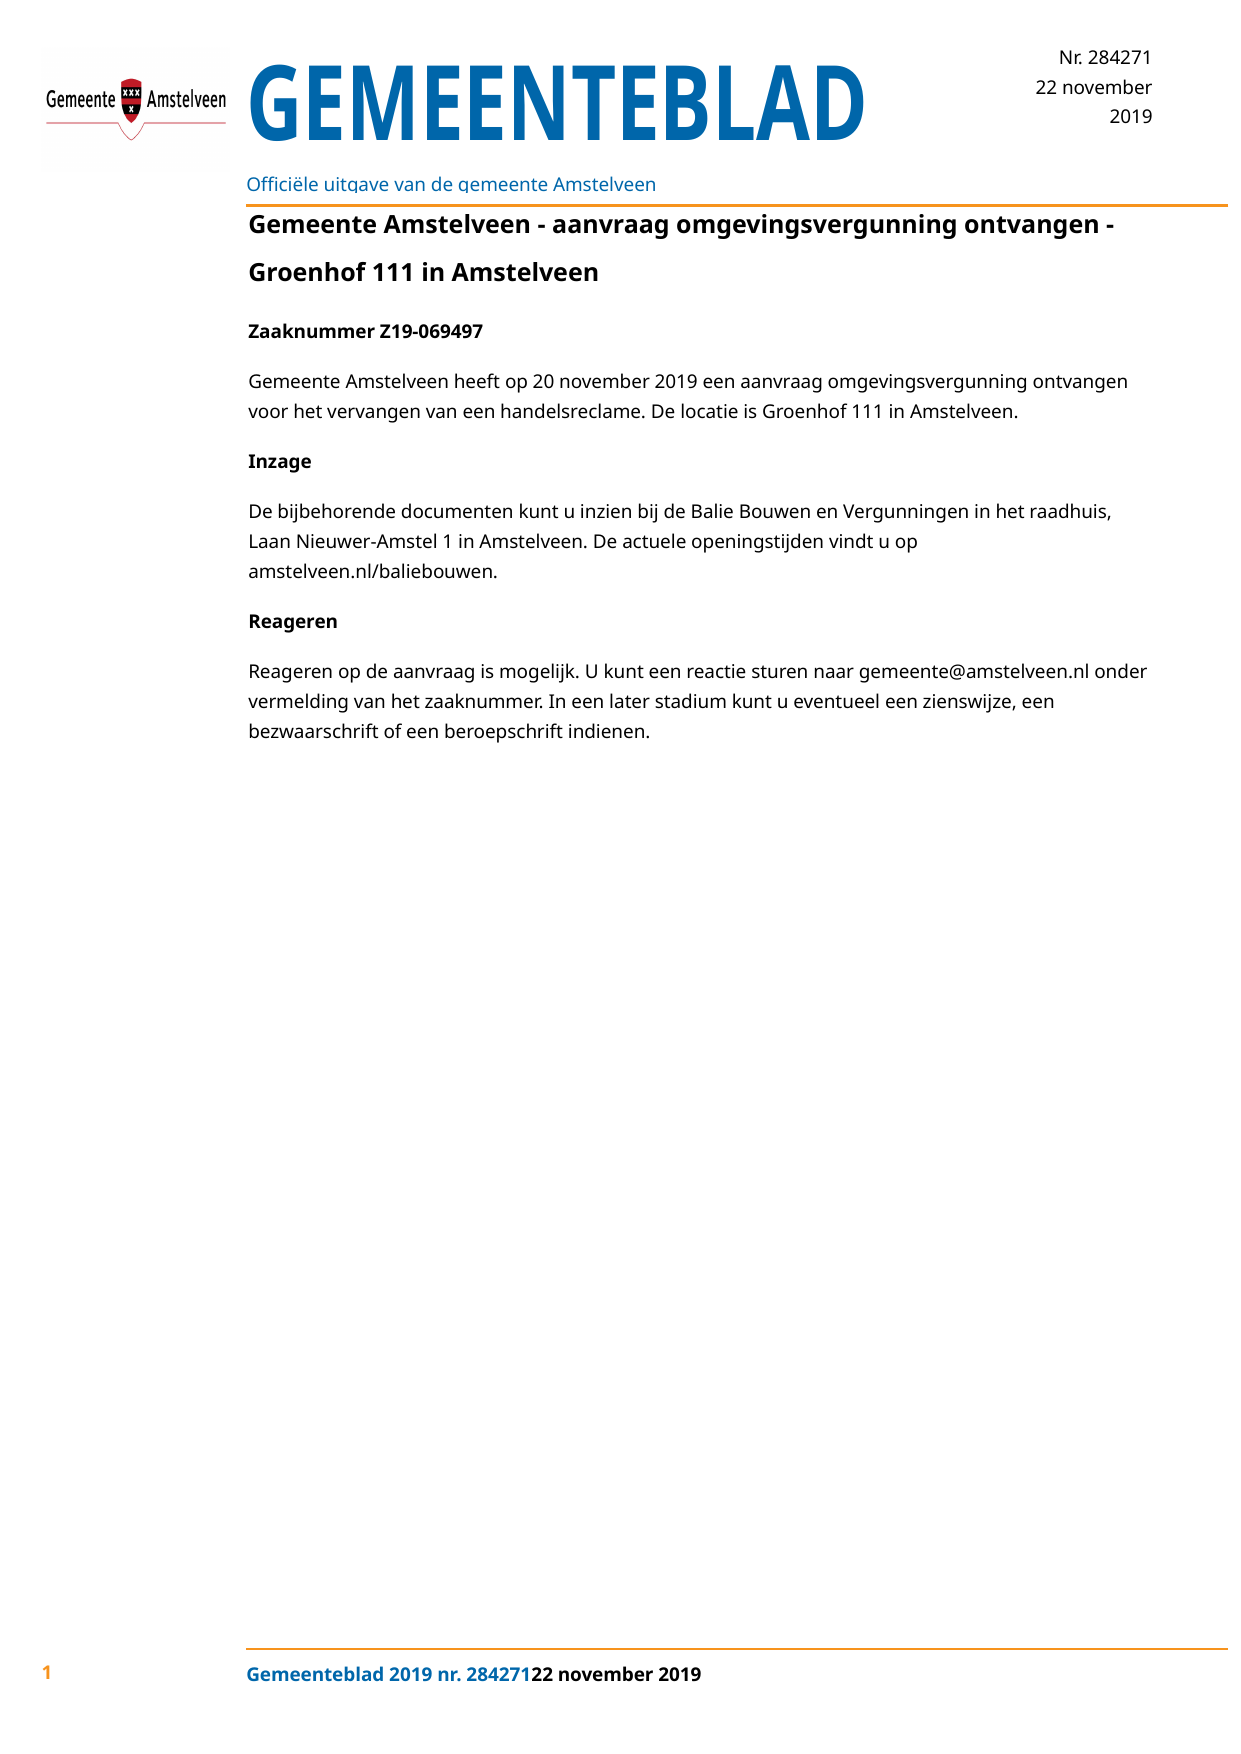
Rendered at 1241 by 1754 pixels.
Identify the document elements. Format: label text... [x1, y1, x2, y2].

text Zaaknummer Z19-069497 [248, 318, 1152, 344]
text Reageren op de aanvraag is mogelijk. U kunt een reactie sturen naar gemeente@amstelveen.nl onder vermelding van het zaaknummer. In een later stadium kunt u eventueel een zienswijze, een bezwaarschrift of een beroepschrift indienen. [248, 659, 1152, 744]
text Inzage [248, 448, 1152, 474]
text Gemeente Amstelveen heeft op 20 november 2019 een aanvraag omgevingsvergunning ontvangen voor het vervangen van een handelsreclame. De locatie is Groenhof 111 in Amstelveen. [248, 368, 1152, 424]
text Gemeente Amstelveen - aanvraag omgevingsvergunning ontvangen - Groenhof 111 in Amstelveen [248, 207, 1152, 288]
text Reageren [248, 608, 1152, 634]
picture [41, 47, 231, 172]
text De bijbehorende documenten kunt u inzien bij de Balie Bouwen en Vergunningen in het raadhuis, Laan Nieuwer-Amstel 1 in Amstelveen. De actuele openingstijden vindt u op amstelveen.nl/baliebouwen. [248, 499, 1152, 584]
